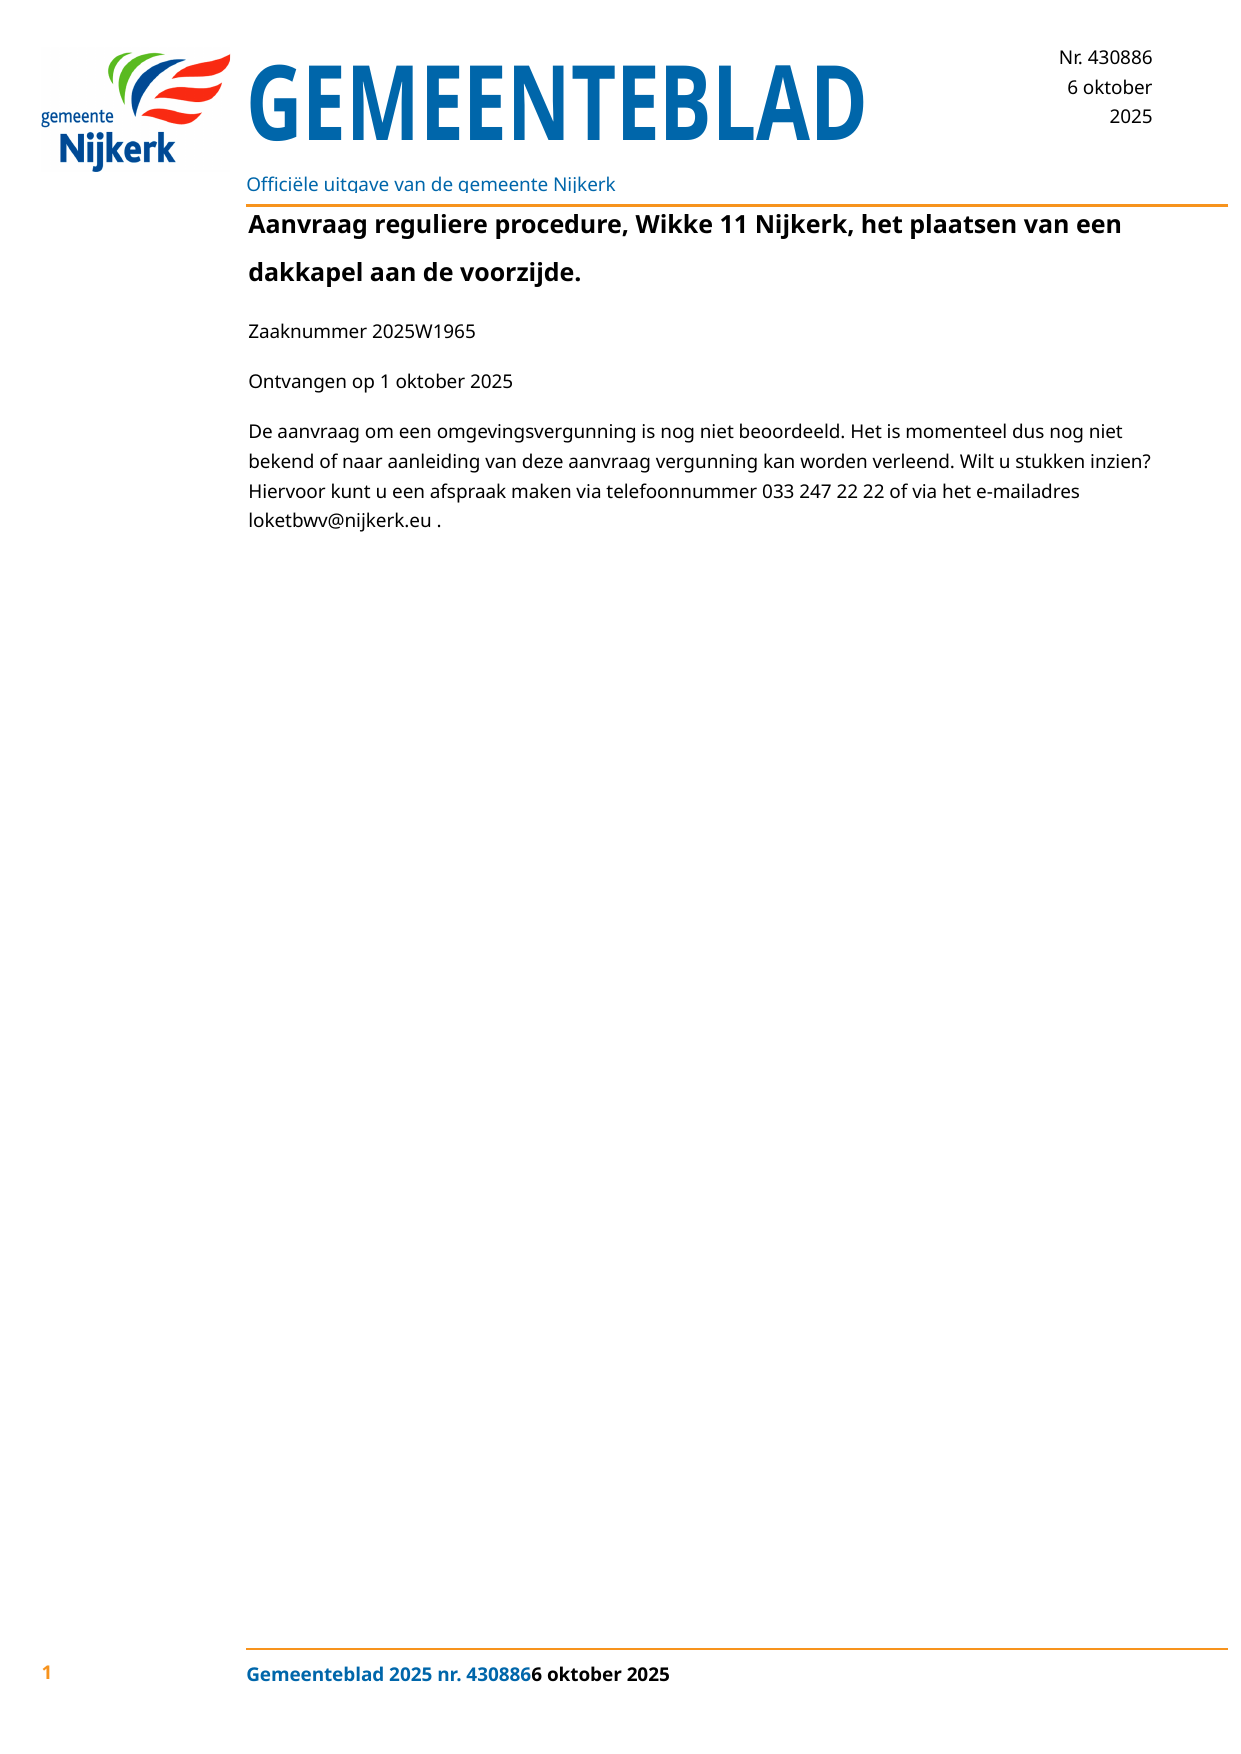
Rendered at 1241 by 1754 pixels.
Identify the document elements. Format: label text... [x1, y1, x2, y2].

text Zaaknummer 2025W1965 [248, 318, 1152, 344]
text De aanvraag om een omgevingsvergunning is nog niet beoordeeld. Het is momenteel dus nog niet bekend of naar aanleiding van deze aanvraag vergunning kan worden verleend. Wilt u stukken inzien? Hiervoor kunt u een afspraak maken via telefoonnummer 033 247 22 22 of via het e-mailadres loketbwv@nijkerk.eu . [248, 419, 1152, 533]
text Ontvangen op 1 oktober 2025 [248, 368, 1152, 394]
picture [41, 47, 231, 172]
text Aanvraag reguliere procedure, Wikke 11 Nijkerk, het plaatsen van een dakkapel aan de voorzijde. [248, 207, 1152, 288]
